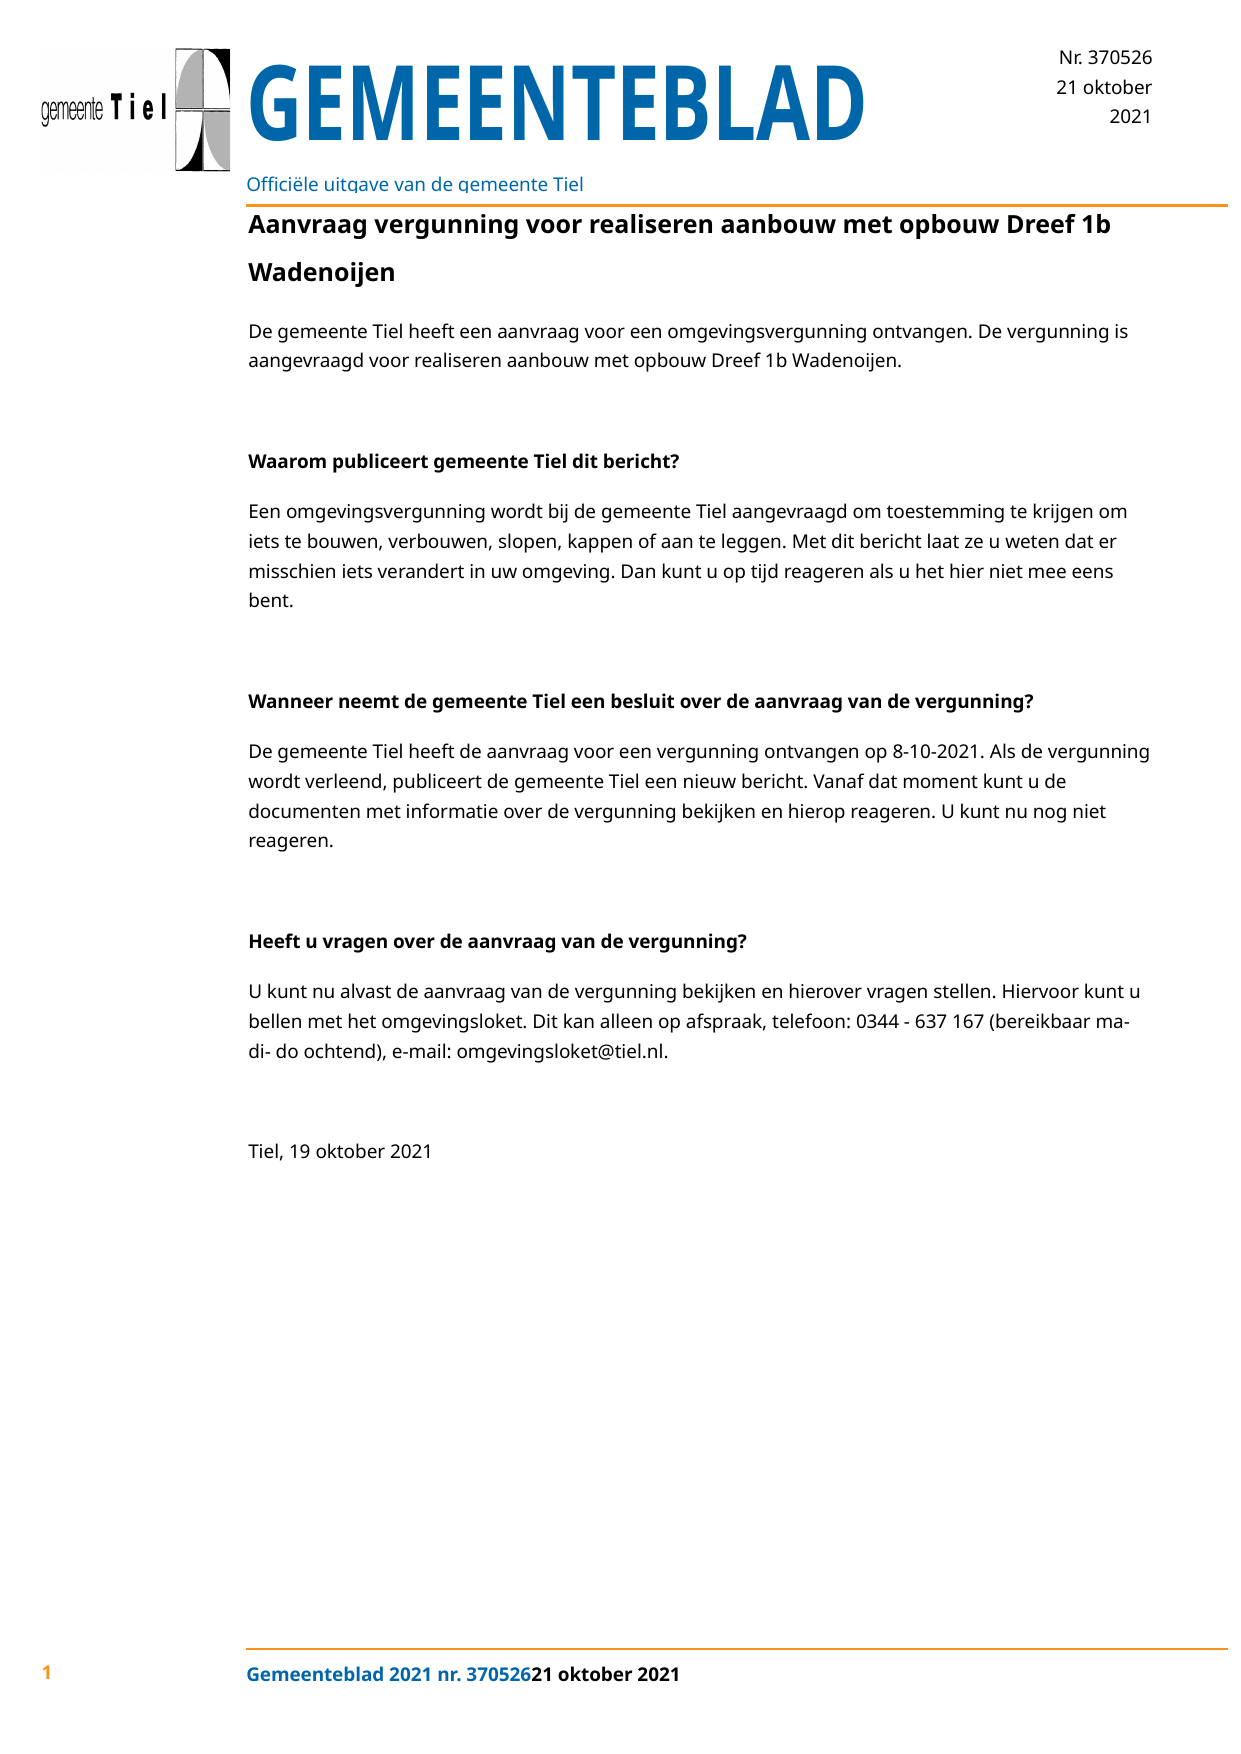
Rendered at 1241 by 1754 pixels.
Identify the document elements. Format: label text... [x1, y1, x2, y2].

picture [41, 47, 231, 172]
text De gemeente Tiel heeft de aanvraag voor een vergunning ontvangen op 8-10-2021. Als de vergunning wordt verleend, publiceert de gemeente Tiel een nieuw bericht. Vanaf dat moment kunt u de documenten met informatie over de vergunning bekijken en hierop reageren. U kunt nu nog niet reageren. [248, 739, 1152, 853]
text Waarom publiceert gemeente Tiel dit bericht? [248, 448, 1152, 474]
text Heeft u vragen over de aanvraag van de vergunning? [248, 928, 1152, 954]
text Tiel, 19 oktober 2021 [248, 1139, 1152, 1164]
text De gemeente Tiel heeft een aanvraag voor een omgevingsvergunning ontvangen. De vergunning is aangevraagd voor realiseren aanbouw met opbouw Dreef 1b Wadenoijen. [248, 318, 1152, 373]
text U kunt nu alvast de aanvraag van de vergunning bekijken en hierover vragen stellen. Hiervoor kunt u bellen met het omgevingsloket. Dit kan alleen op afspraak, telefoon: 0344 - 637 167 (bereikbaar ma-di- do ochtend), e-mail: omgevingsloket@tiel.nl. [248, 979, 1152, 1064]
text Aanvraag vergunning voor realiseren aanbouw met opbouw Dreef 1b Wadenoijen [248, 207, 1152, 288]
text Wanneer neemt de gemeente Tiel een besluit over de aanvraag van de vergunning? [248, 688, 1152, 714]
text Een omgevingsvergunning wordt bij de gemeente Tiel aangevraagd om toestemming te krijgen om iets te bouwen, verbouwen, slopen, kappen of aan te leggen. Met dit bericht laat ze u weten dat er misschien iets verandert in uw omgeving. Dan kunt u op tijd reageren als u het hier niet mee eens bent. [248, 499, 1152, 613]
